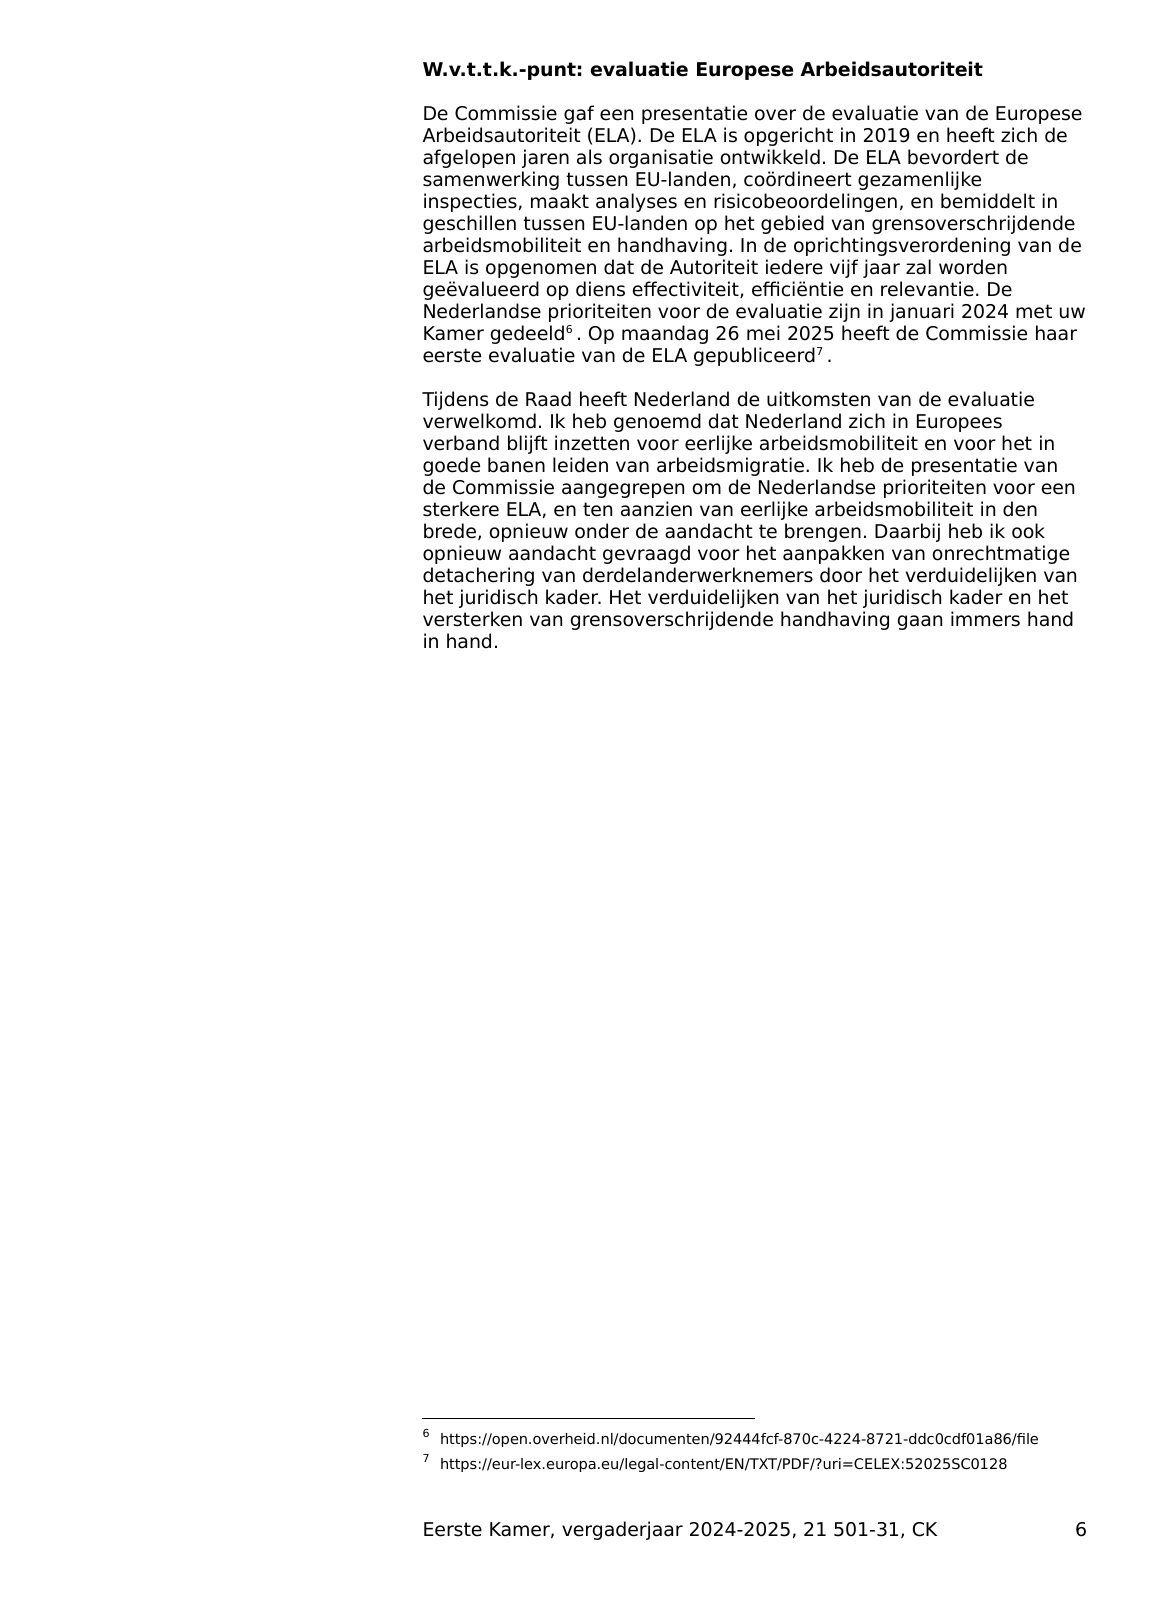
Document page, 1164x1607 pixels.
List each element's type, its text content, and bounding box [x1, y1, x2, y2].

text https://eur-lex.europa.eu/legal-content/EN/TXT/PDF/?uri=CELEX:52025SC0128 [422, 1452, 1087, 1474]
text Tijdens de Raad heeft Nederland de uitkomsten van de evaluatie verwelkomd. Ik heb genoemd dat Nederland zich in Europees verband blijft inzetten voor eerlijke arbeidsmobiliteit en voor het in goede banen leiden van arbeidsmigratie. Ik heb de presentatie van de Commissie aangegrepen om de Nederlandse prioriteiten voor een sterkere ELA, en ten aanzien van eerlijke arbeidsmobiliteit in den brede, opnieuw onder de aandacht te brengen. Daarbij heb ik ook opnieuw aandacht gevraagd voor het aanpakken van onrechtmatige detachering van derdelanderwerknemers door het verduidelijken van het juridisch kader. Het verduidelijken van het juridisch kader en het versterken van grensoverschrijdende handhaving gaan immers hand in hand. [422, 389, 1087, 653]
text https://open.overheid.nl/documenten/92444fcf-870c-4224-8721-ddc0cdf01a86/file [422, 1427, 1087, 1449]
subtitle W.v.t.t.k.-punt: evaluatie Europese Arbeidsautoriteit [422, 59, 1087, 81]
text De Commissie gaf een presentatie over de evaluatie van de Europese Arbeidsautoriteit (ELA). De ELA is opgericht in 2019 en heeft zich de afgelopen jaren als organisatie ontwikkeld. De ELA bevordert de samenwerking tussen EU-landen, coördineert gezamenlijke inspecties, maakt analyses en risicobeoordelingen, en bemiddelt in geschillen tussen EU-landen op het gebied van grensoverschrijdende arbeidsmobiliteit en handhaving. In de oprichtingsverordening van de ELA is opgenomen dat de Autoriteit iedere vijf jaar zal worden geëvalueerd op diens effectiviteit, efficiëntie en relevantie. De Nederlandse prioriteiten voor de evaluatie zijn in januari 2024 met uw Kamer gedeeld. Op maandag 26 mei 2025 heeft de Commissie haar eerste evaluatie van de ELA gepubliceerd. [422, 103, 1087, 367]
